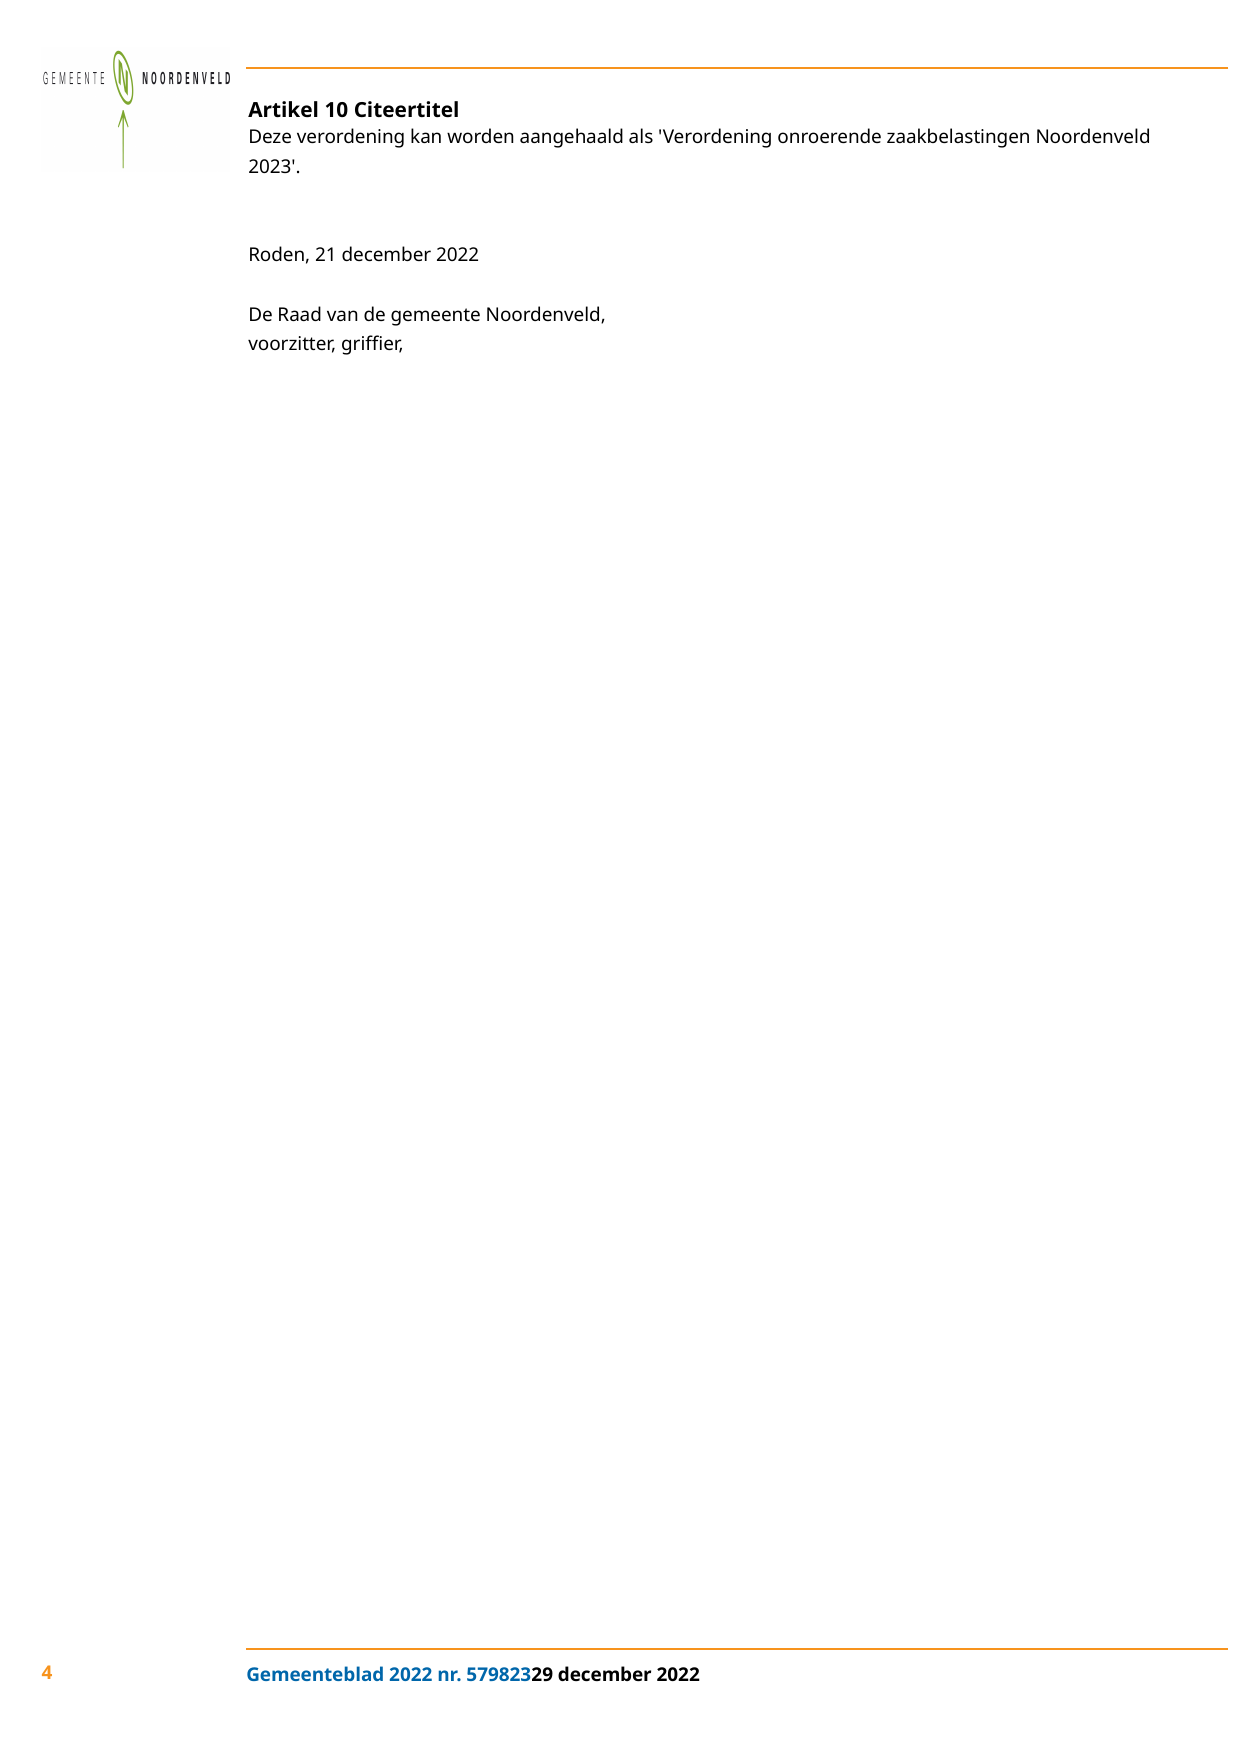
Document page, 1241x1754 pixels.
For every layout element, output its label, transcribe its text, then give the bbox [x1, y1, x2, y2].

text Artikel 10 Citeertitel [248, 95, 1152, 123]
text Roden, 21 december 2022 [248, 242, 1152, 267]
text voorzitter, griffier, [248, 330, 1152, 356]
text Deze verordening kan worden aangehaald als 'Verordening onroerende zaakbelastingen Noordenveld 2023'. [248, 123, 1152, 178]
text De Raad van de gemeente Noordenveld, [248, 301, 1152, 326]
picture [41, 47, 231, 172]
